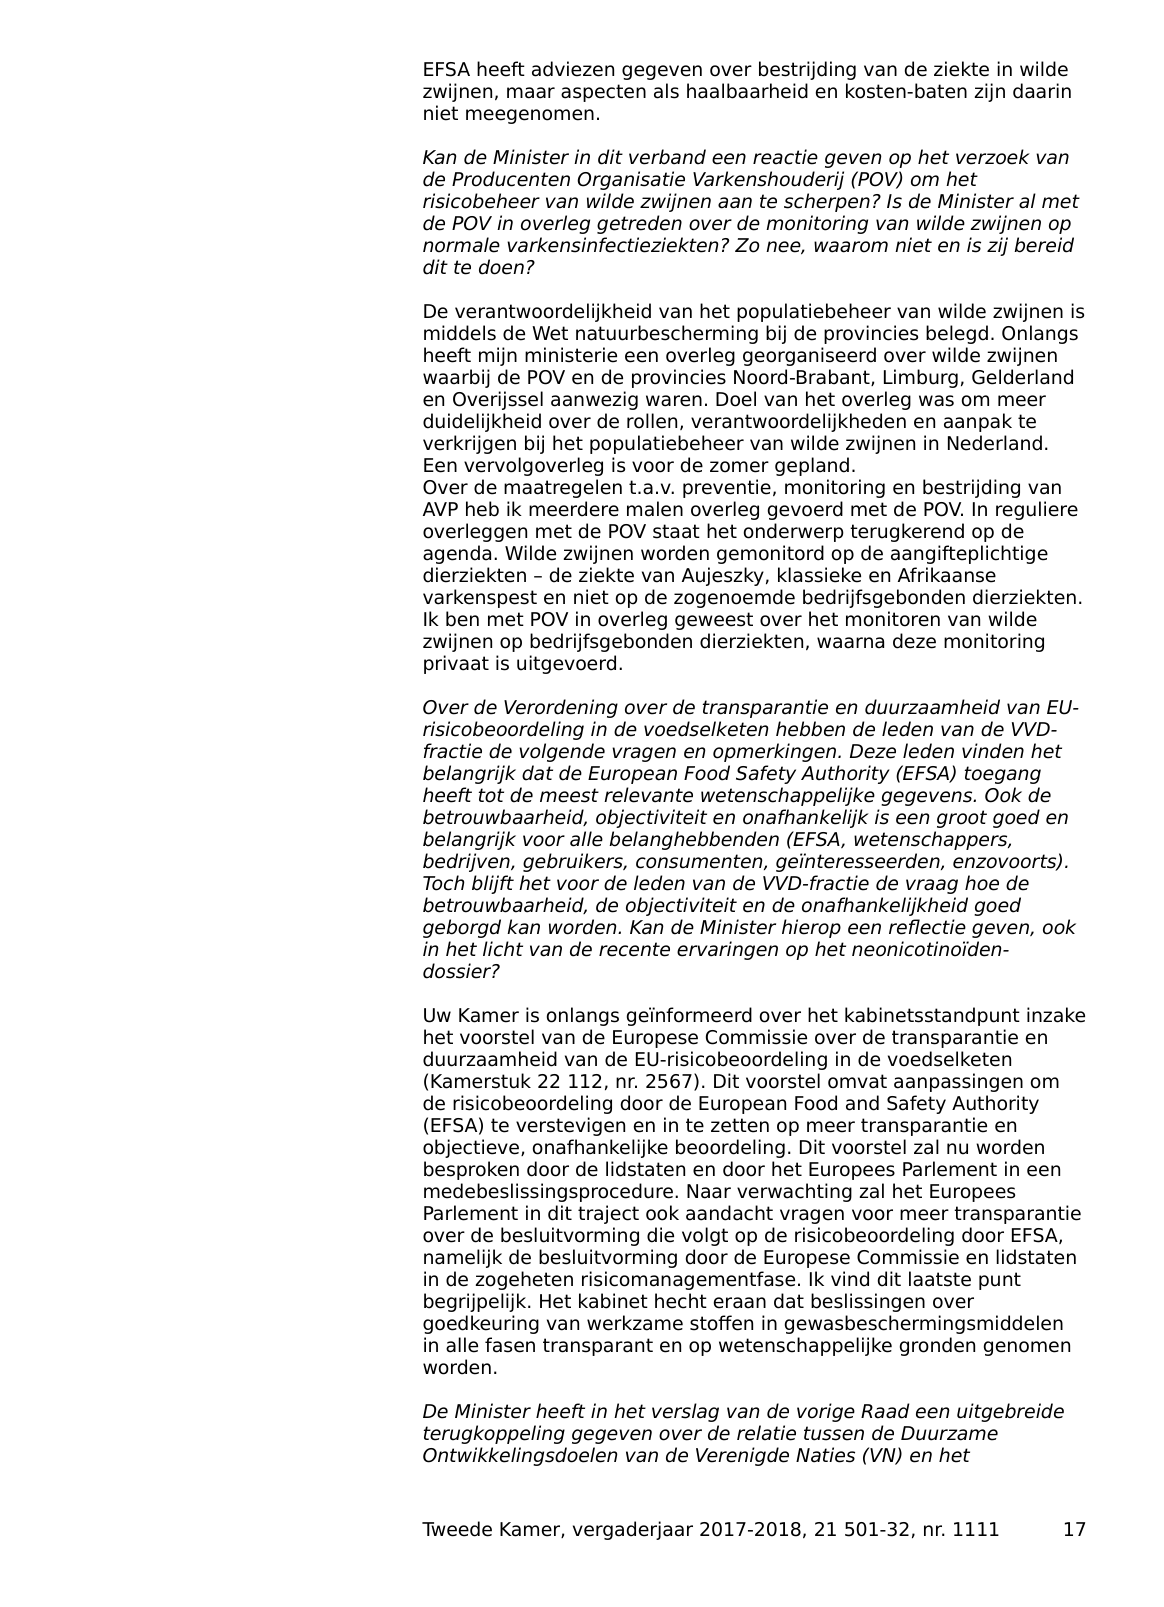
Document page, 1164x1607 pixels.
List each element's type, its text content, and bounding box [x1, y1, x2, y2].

text Over de Verordening over de transparantie en duurzaamheid van EU-risicobeoordeling in de voedselketen hebben de leden van de VVD-fractie de volgende vragen en opmerkingen. Deze leden vinden het belangrijk dat de European Food Safety Authority (EFSA) toegang heeft tot de meest relevante wetenschappelijke gegevens. Ook de betrouwbaarheid, objectiviteit en onafhankelijk is een groot goed en belangrijk voor alle belanghebbenden (EFSA, wetenschappers, bedrijven, gebruikers, consumenten, geïnteresseerden, enzovoorts). Toch blijft het voor de leden van de VVD-fractie de vraag hoe de betrouwbaarheid, de objectiviteit en de onafhankelijkheid goed geborgd kan worden. Kan de Minister hierop een reflectie geven, ook in het licht van de recente ervaringen op het neonicotinoïden-dossier? [422, 697, 1087, 983]
text De verantwoordelijkheid van het populatiebeheer van wilde zwijnen is middels de Wet natuurbescherming bij de provincies belegd. Onlangs heeft mijn ministerie een overleg georganiseerd over wilde zwijnen waarbij de POV en de provincies Noord-Brabant, Limburg, Gelderland en Overijssel aanwezig waren. Doel van het overleg was om meer duidelijkheid over de rollen, verantwoordelijkheden en aanpak te verkrijgen bij het populatiebeheer van wilde zwijnen in Nederland. Een vervolgoverleg is voor de zomer gepland. [422, 301, 1087, 477]
text EFSA heeft adviezen gegeven over bestrijding van de ziekte in wilde zwijnen, maar aspecten als haalbaarheid en kosten-baten zijn daarin niet meegenomen. [422, 59, 1087, 125]
text Over de maatregelen t.a.v. preventie, monitoring en bestrijding van AVP heb ik meerdere malen overleg gevoerd met de POV. In reguliere overleggen met de POV staat het onderwerp terugkerend op de agenda. Wilde zwijnen worden gemonitord op de aangifteplichtige dierziekten – de ziekte van Aujeszky, klassieke en Afrikaanse varkenspest en niet op de zogenoemde bedrijfsgebonden dierziekten. Ik ben met POV in overleg geweest over het monitoren van wilde zwijnen op bedrijfsgebonden dierziekten, waarna deze monitoring privaat is uitgevoerd. [422, 477, 1087, 675]
text Uw Kamer is onlangs geïnformeerd over het kabinetsstandpunt inzake het voorstel van de Europese Commissie over de transparantie en duurzaamheid van de EU-risicobeoordeling in de voedselketen (Kamerstuk 22 112, nr. 2567). Dit voorstel omvat aanpassingen om de risicobeoordeling door de European Food and Safety Authority (EFSA) te verstevigen en in te zetten op meer transparantie en objectieve, onafhankelijke beoordeling. Dit voorstel zal nu worden besproken door de lidstaten en door het Europees Parlement in een medebeslissingsprocedure. Naar verwachting zal het Europees Parlement in dit traject ook aandacht vragen voor meer transparantie over de besluitvorming die volgt op de risicobeoordeling door EFSA, namelijk de besluitvorming door de Europese Commissie en lidstaten in de zogeheten risicomanagementfase. Ik vind dit laatste punt begrijpelijk. Het kabinet hecht eraan dat beslissingen over goedkeuring van werkzame stoffen in gewasbeschermingsmiddelen in alle fasen transparant en op wetenschappelijke gronden genomen worden. [422, 1005, 1087, 1379]
text Kan de Minister in dit verband een reactie geven op het verzoek van de Producenten Organisatie Varkenshouderij (POV) om het risicobeheer van wilde zwijnen aan te scherpen? Is de Minister al met de POV in overleg getreden over de monitoring van wilde zwijnen op normale varkensinfectieziekten? Zo nee, waarom niet en is zij bereid dit te doen? [422, 147, 1087, 279]
text De Minister heeft in het verslag van de vorige Raad een uitgebreide terugkoppeling gegeven over de relatie tussen de Duurzame Ontwikkelingsdoelen van de Verenigde Naties (VN) en het [422, 1401, 1087, 1467]
